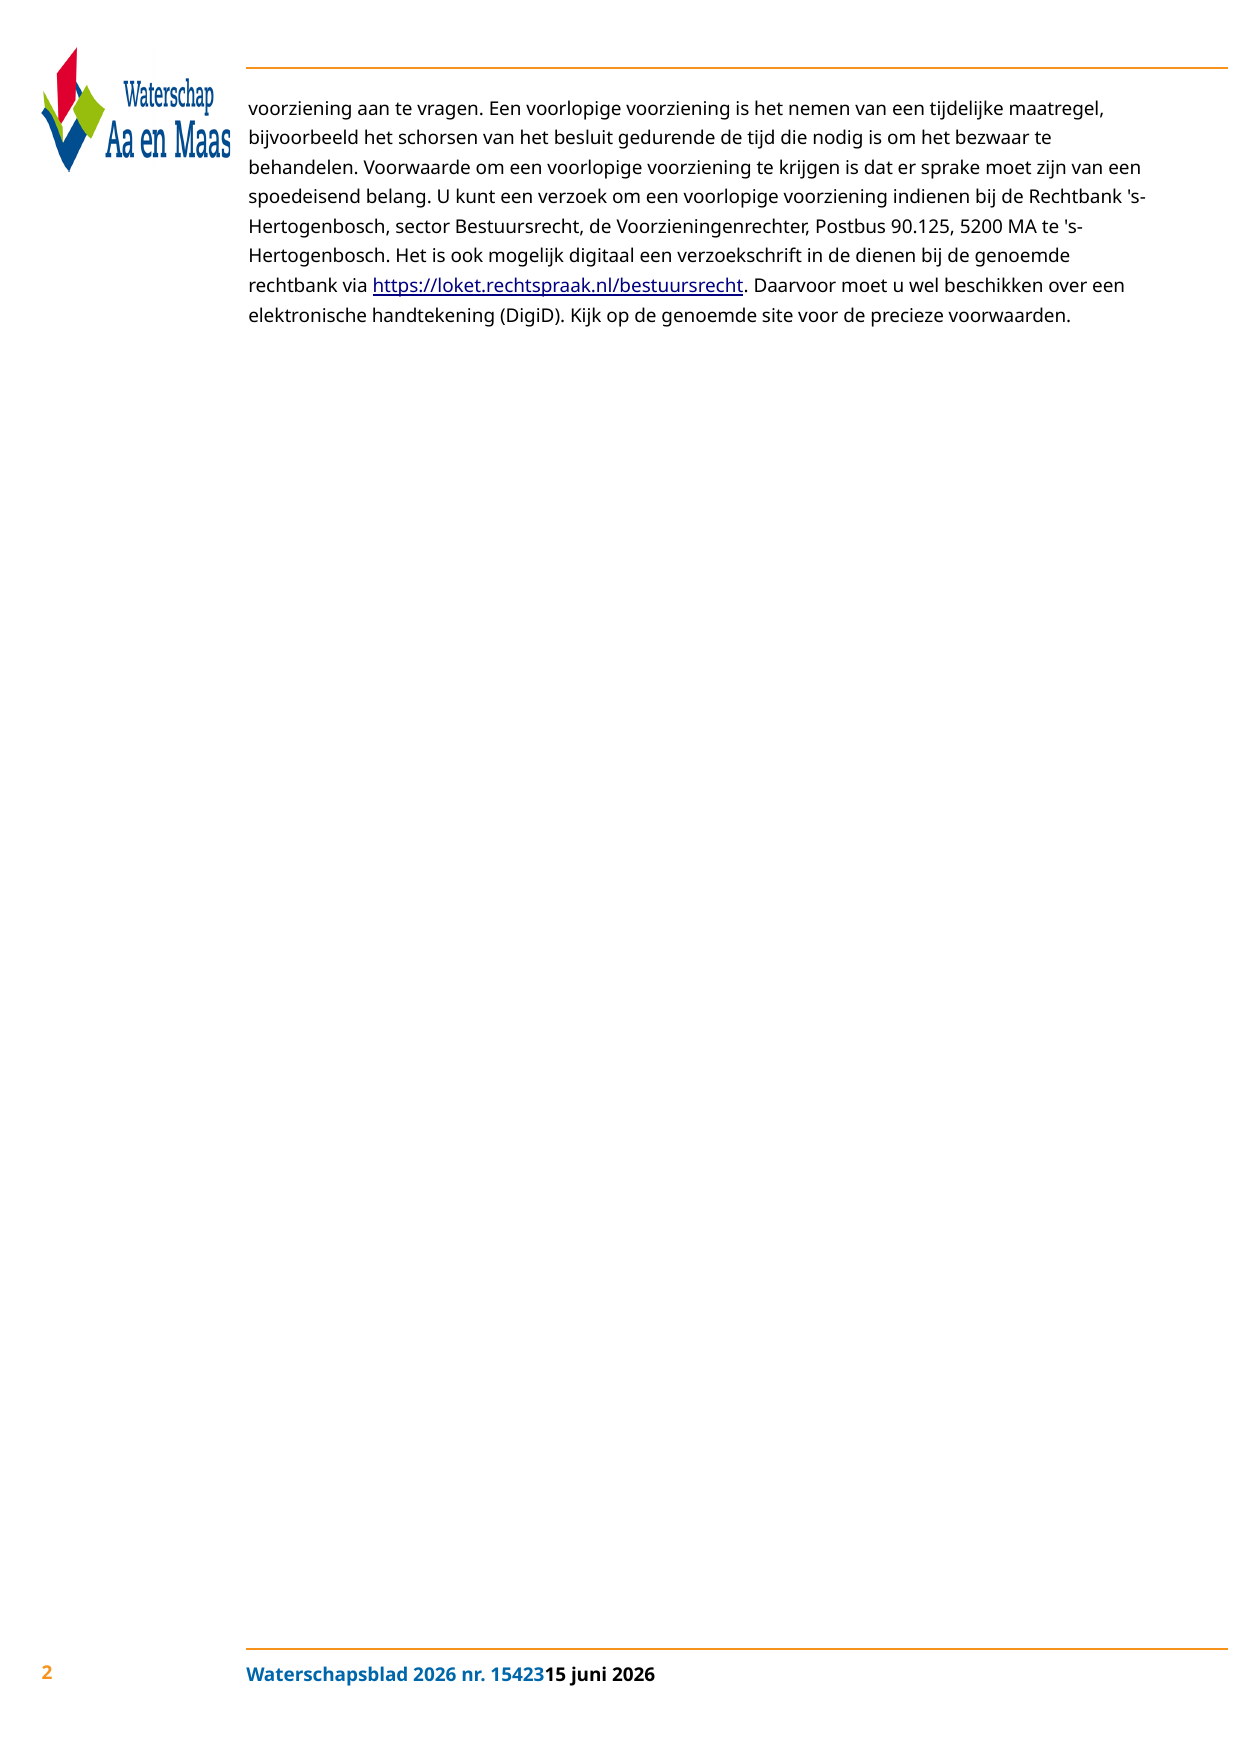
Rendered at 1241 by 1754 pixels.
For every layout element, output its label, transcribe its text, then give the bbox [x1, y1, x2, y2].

picture [41, 47, 231, 172]
text voorziening aan te vragen. Een voorlopige voorziening is het nemen van een tijdelijke maatregel, bijvoorbeeld het schorsen van het besluit gedurende de tijd die nodig is om het bezwaar te behandelen. Voorwaarde om een voorlopige voorziening te krijgen is dat er sprake moet zijn van een spoedeisend belang. U kunt een verzoek om een voorlopige voorziening indienen bij de Rechtbank 's-Hertogenbosch, sector Bestuursrecht, de Voorzieningenrechter, Postbus 90.125, 5200 MA te 's-Hertogenbosch. Het is ook mogelijk digitaal een verzoekschrift in de dienen bij de genoemde rechtbank via https://loket.rechtspraak.nl/bestuursrecht. Daarvoor moet u wel beschikken over een elektronische handtekening (DigiD). Kijk op de genoemde site voor de precieze voorwaarden. [248, 95, 1152, 328]
